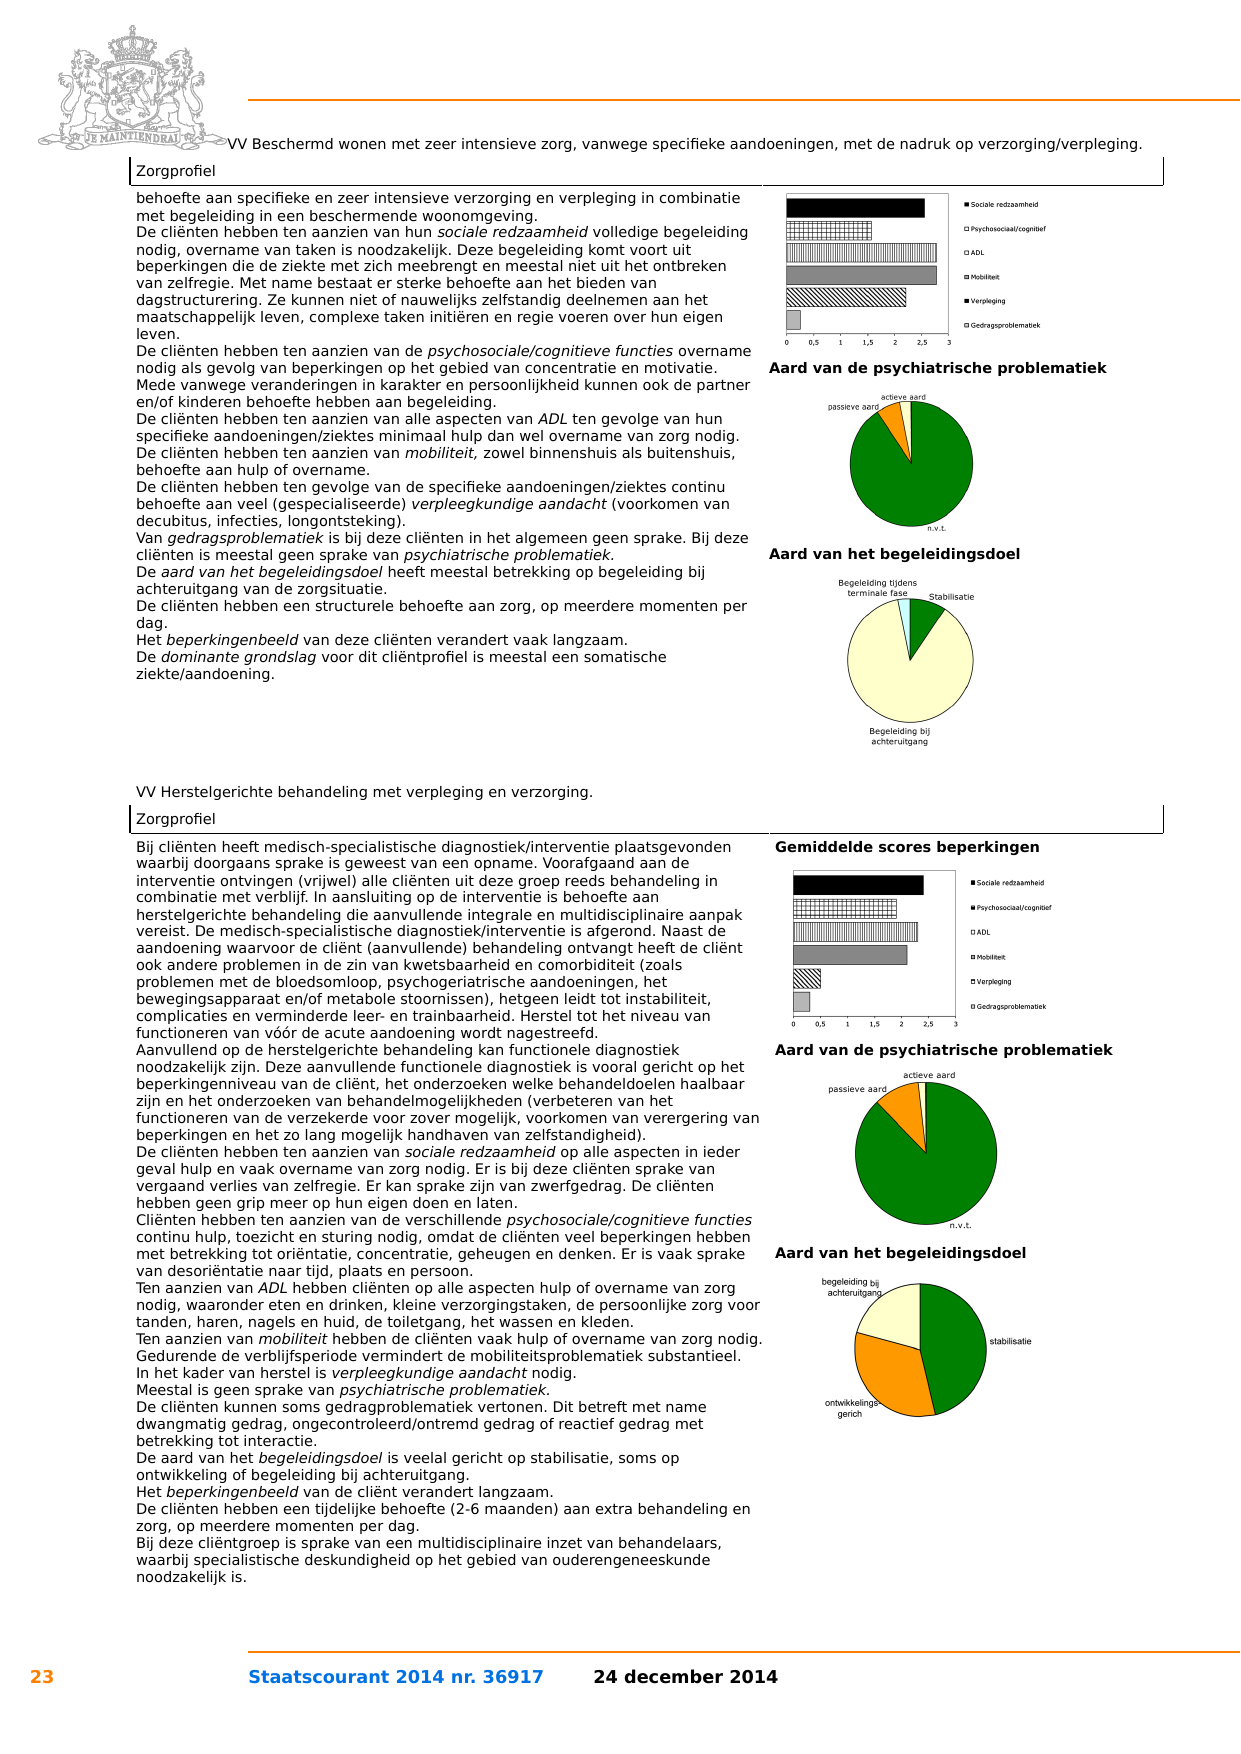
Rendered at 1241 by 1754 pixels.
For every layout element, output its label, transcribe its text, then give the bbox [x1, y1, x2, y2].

table_cell [770, 861, 1163, 1036]
table_cell [770, 1268, 1163, 1590]
picture [38, 25, 227, 150]
picture [775, 1272, 1071, 1426]
picture [768, 190, 1065, 350]
table_cell behoefte aan specifieke en zeer intensieve verzorging en verpleging in combinatie met begeleiding in een beschermende woonomgeving. De cliënten hebben ten aanzien van hun sociale redzaamheid volledige begeleiding nodig, overname van taken is noodzakelijk. Deze begeleiding komt voort uit beperkingen die de ziekte met zich meebrengt en meestal niet uit het ontbreken van zelfregie. Met name bestaat er sterke behoefte aan het bieden van dagstructurering. Ze kunnen niet of nauwelijks zelfstandig deelnemen aan het maatschappelijk leven, complexe taken initiëren en regie voeren over hun eigen leven. De cliënten hebben ten aanzien van de psychosociale/cognitieve functies overname nodig als gevolg van beperkingen op het gebied van concentratie en motivatie. Mede vanwege veranderingen in karakter en persoonlijkheid kunnen ook de partner en/of kinderen behoefte hebben aan begeleiding. De cliënten hebben ten aanzien van alle aspecten van ADL ten gevolge van hun specifieke aandoeningen/ziektes minimaal hulp dan wel overname van zorg nodig. De cliënten hebben ten aanzien van mobiliteit, zowel binnenshuis als buitenshuis, behoefte aan hulp of overname. De cliënten hebben ten gevolge van de specifieke aandoeningen/ziektes continu behoefte aan veel (gespecialiseerde) verpleegkundige aandacht (voorkomen van decubitus, infecties, longontsteking). Van gedragsproblematiek is bij deze cliënten in het algemeen geen sprake. Bij deze cliënten is meestal geen sprake van psychiatrische problematiek. De aard van het begeleidingsdoel heeft meestal betrekking op begeleiding bij achteruitgang van de zorgsituatie. De cliënten hebben een structurele behoefte aan zorg, op meerdere momenten per dag. Het beperkingenbeeld van deze cliënten verandert vaak langzaam. De dominante grondslag voor dit cliëntprofiel is meestal een somatische ziekte/aandoening. [131, 186, 762, 755]
table_cell Zorgprofiel [131, 806, 1163, 833]
table_cell [763, 383, 1163, 540]
picture [768, 573, 1065, 751]
table_cell Gemiddelde scores beperkingen [770, 834, 1163, 860]
table_cell Aard van het begeleidingsdoel [763, 541, 1163, 567]
table_cell Aard van de psychiatrische problematiek [770, 1037, 1163, 1063]
table_header VV Herstelgerichte behandeling met verpleging en verzorging. [131, 779, 1163, 805]
table_cell Zorgprofiel [131, 158, 1163, 185]
table_cell [770, 1064, 1163, 1239]
table_header VV Beschermd wonen met zeer intensieve zorg, vanwege specifieke aandoeningen, met de nadruk op verzorging/verpleging. [131, 131, 1163, 157]
picture [775, 865, 1071, 1032]
picture [775, 1068, 1071, 1235]
table_cell [763, 569, 1163, 755]
table_cell Aard van het begeleidingsdoel [770, 1240, 1163, 1266]
table_cell Bij cliënten heeft medisch-specialistische diagnostiek/interventie plaatsgevonden waarbij doorgaans sprake is geweest van een opname. Voorafgaand aan de interventie ontvingen (vrijwel) alle cliënten uit deze groep reeds behandeling in combinatie met verblijf. In aansluiting op de interventie is behoefte aan herstelgerichte behandeling die aanvullende integrale en multidisciplinaire aanpak vereist. De medisch-specialistische diagnostiek/interventie is afgerond. Naast de aandoening waarvoor de cliënt (aanvullende) behandeling ontvangt heeft de cliënt ook andere problemen in de zin van kwetsbaarheid en comorbiditeit (zoals problemen met de bloedsomloop, psychogeriatrische aandoeningen, het bewegingsapparaat en/of metabole stoornissen), hetgeen leidt tot instabiliteit, complicaties en verminderde leer- en trainbaarheid. Herstel tot het niveau van functioneren van vóór de acute aandoening wordt nagestreefd. Aanvullend op de herstelgerichte behandeling kan functionele diagnostiek noodzakelijk zijn. Deze aanvullende functionele diagnostiek is vooral gericht op het beperkingenniveau van de cliënt, het onderzoeken welke behandeldoelen haalbaar zijn en het onderzoeken van behandelmogelijkheden (verbeteren van het functioneren van de verzekerde voor zover mogelijk, voorkomen van verergering van beperkingen en het zo lang mogelijk handhaven van zelfstandigheid). De cliënten hebben ten aanzien van sociale redzaamheid op alle aspecten in ieder geval hulp en vaak overname van zorg nodig. Er is bij deze cliënten sprake van vergaand verlies van zelfregie. Er kan sprake zijn van zwerfgedrag. De cliënten hebben geen grip meer op hun eigen doen en laten. Cliënten hebben ten aanzien van de verschillende psychosociale/cognitieve functies continu hulp, toezicht en sturing nodig, omdat de cliënten veel beperkingen hebben met betrekking tot oriëntatie, concentratie, geheugen en denken. Er is vaak sprake van desoriëntatie naar tijd, plaats en persoon. Ten aanzien van ADL hebben cliënten op alle aspecten hulp of overname van zorg nodig, waaronder eten en drinken, kleine verzorgingstaken, de persoonlijke zorg voor tanden, haren, nagels en huid, de toiletgang, het wassen en kleden. Ten aanzien van mobiliteit hebben de cliënten vaak hulp of overname van zorg nodig. Gedurende de verblijfsperiode vermindert de mobiliteitsproblematiek substantieel. In het kader van herstel is verpleegkundige aandacht nodig. Meestal is geen sprake van psychiatrische problematiek. De cliënten kunnen soms gedragproblematiek vertonen. Dit betreft met name dwangmatig gedrag, ongecontroleerd/ontremd gedrag of reactief gedrag met betrekking tot interactie. De aard van het begeleidingsdoel is veelal gericht op stabilisatie, soms op ontwikkeling of begeleiding bij achteruitgang. Het beperkingenbeeld van de cliënt verandert langzaam. De cliënten hebben een tijdelijke behoefte (2-6 maanden) aan extra behandeling en zorg, op meerdere momenten per dag. Bij deze cliëntgroep is sprake van een multidisciplinaire inzet van behandelaars, waarbij specialistische deskundigheid op het gebied van ouderengeneeskunde noodzakelijk is. [131, 834, 769, 1590]
table_cell Aard van de psychiatrische problematiek [763, 356, 1163, 382]
table_cell [763, 186, 1163, 354]
picture [768, 387, 1065, 536]
